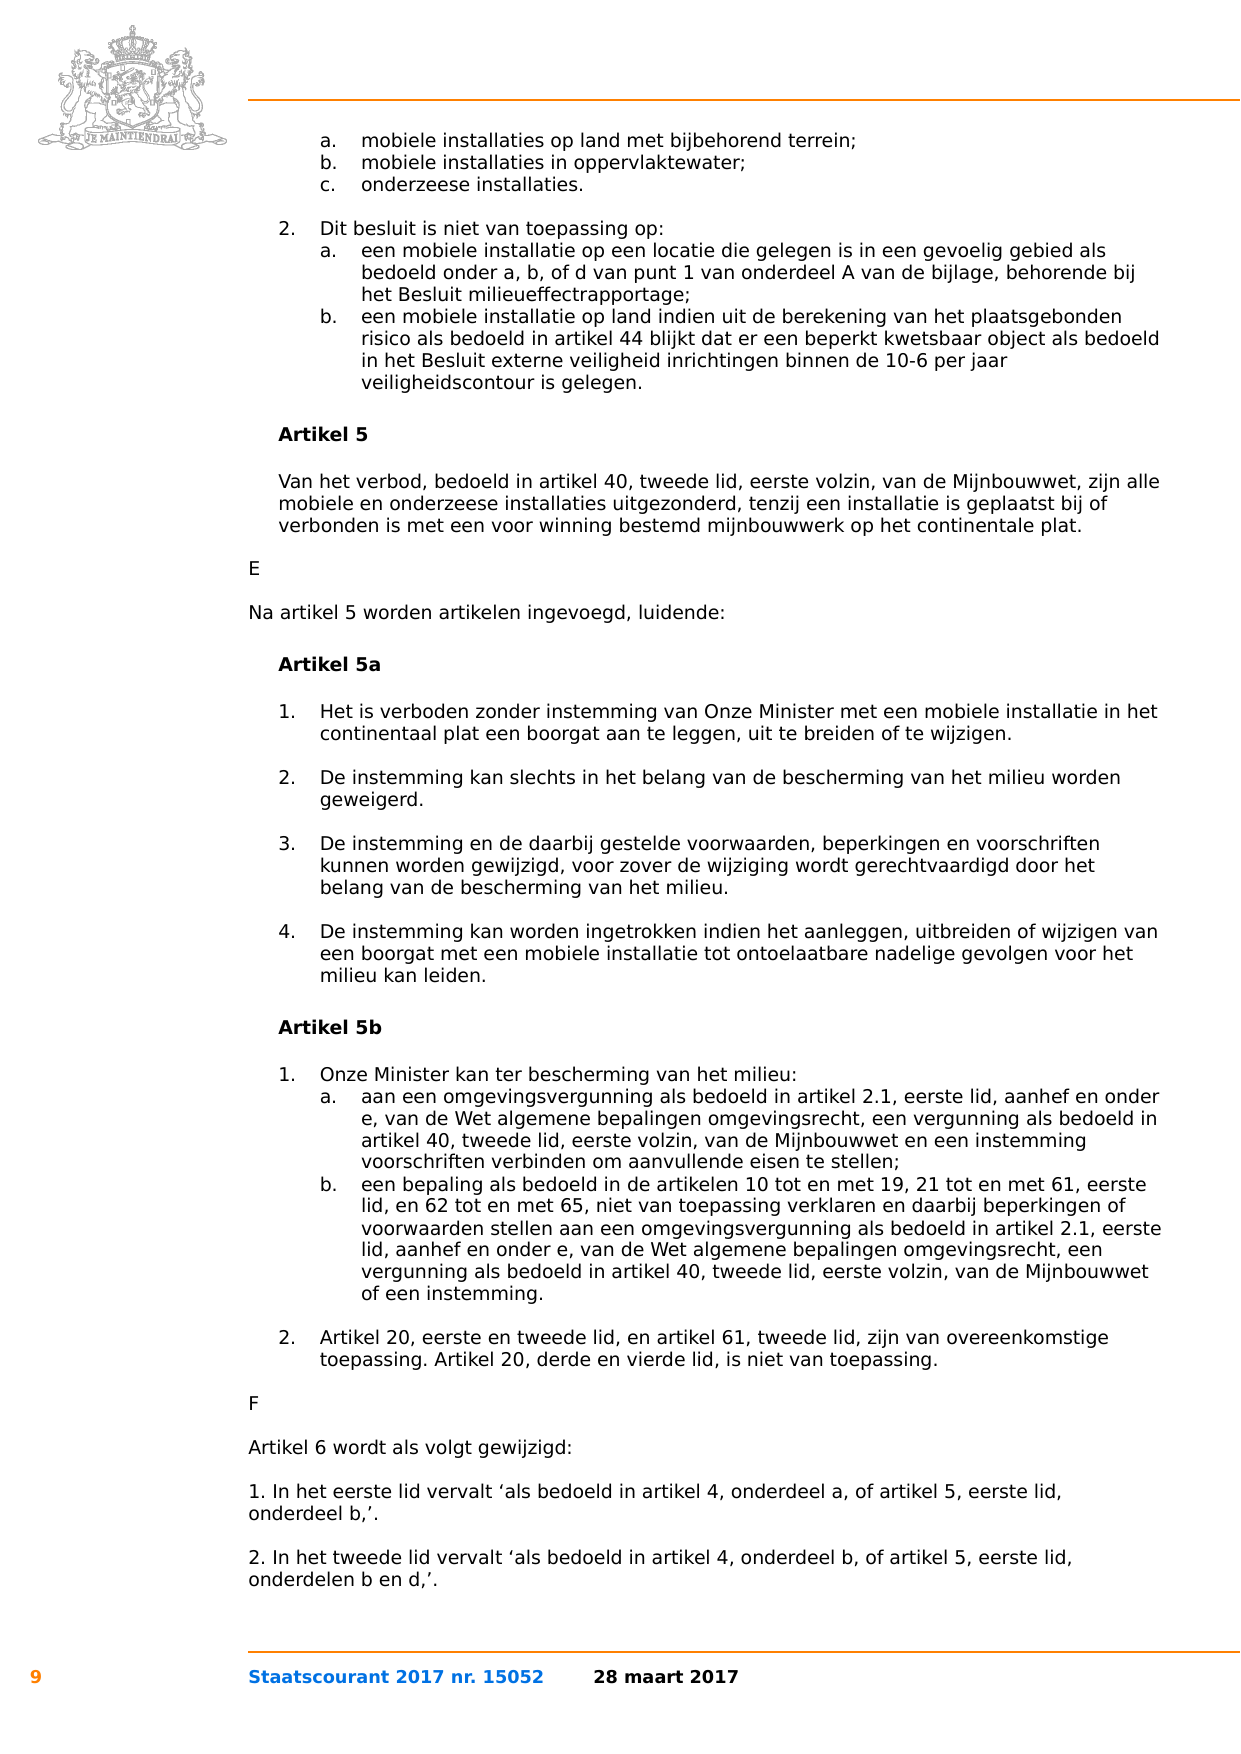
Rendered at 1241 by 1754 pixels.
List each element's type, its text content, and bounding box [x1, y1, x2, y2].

text b. een bepaling als bedoeld in de artikelen 10 tot en met 19, 21 tot en met 61, eerste lid, en 62 tot en met 65, niet van toepassing verklaren en daarbij beperkingen of voorwaarden stellen aan een omgevingsvergunning als bedoeld in artikel 2.1, eerste lid, aanhef en onder e, van de Wet algemene bepalingen omgevingsrecht, een vergunning als bedoeld in artikel 40, tweede lid, eerste volzin, van de Mijnbouwwet of een instemming. [319, 1173, 1163, 1305]
text Na artikel 5 worden artikelen ingevoegd, luidende: [248, 602, 1163, 624]
subtitle Artikel 5a [278, 654, 1163, 676]
text a. een mobiele installatie op een locatie die gelegen is in een gevoelig gebied als bedoeld onder a, b, of d van punt 1 van onderdeel A van de bijlage, behorende bij het Besluit milieueffectrapportage; [319, 240, 1163, 306]
text 1. Het is verboden zonder instemming van Onze Minister met een mobiele installatie in het continentaal plat een boorgat aan te leggen, uit te breiden of te wijzigen. [278, 701, 1163, 745]
text F [248, 1393, 1163, 1415]
text E [248, 558, 1163, 580]
subtitle Artikel 5 [278, 423, 1163, 446]
text 4. De instemming kan worden ingetrokken indien het aanleggen, uitbreiden of wijzigen van een boorgat met een mobiele installatie tot ontoelaatbare nadelige gevolgen voor het milieu kan leiden. [278, 921, 1163, 987]
subtitle Artikel 5b [278, 1017, 1163, 1038]
text 2. Dit besluit is niet van toepassing op: [278, 218, 1163, 240]
text b. een mobiele installatie op land indien uit de berekening van het plaatsgebonden risico als bedoeld in artikel 44 blijkt dat er een beperkt kwetsbaar object als bedoeld in het Besluit externe veiligheid inrichtingen binnen de 10-6 per jaar veiligheidscontour is gelegen. [319, 306, 1163, 393]
text 1. Onze Minister kan ter bescherming van het milieu: [278, 1063, 1163, 1086]
text 1. In het eerste lid vervalt ‘als bedoeld in artikel 4, onderdeel a, of artikel 5, eerste lid, onderdeel b,’. [248, 1481, 1163, 1525]
text 2. De instemming kan slechts in het belang van de bescherming van het milieu worden geweigerd. [278, 767, 1163, 811]
text 2. Artikel 20, eerste en tweede lid, en artikel 61, tweede lid, zijn van overeenkomstige toepassing. Artikel 20, derde en vierde lid, is niet van toepassing. [278, 1327, 1163, 1371]
text b. mobiele installaties in oppervlaktewater; [319, 152, 1163, 174]
text c. onderzeese installaties. [319, 174, 1163, 196]
text a. mobiele installaties op land met bijbehorend terrein; [319, 130, 1163, 152]
text a. aan een omgevingsvergunning als bedoeld in artikel 2.1, eerste lid, aanhef en onder e, van de Wet algemene bepalingen omgevingsrecht, een vergunning als bedoeld in artikel 40, tweede lid, eerste volzin, van de Mijnbouwwet en een instemming voorschriften verbinden om aanvullende eisen te stellen; [319, 1086, 1163, 1173]
text 2. In het tweede lid vervalt ‘als bedoeld in artikel 4, onderdeel b, of artikel 5, eerste lid, onderdelen b en d,’. [248, 1547, 1163, 1591]
picture [38, 25, 227, 150]
text 3. De instemming en de daarbij gestelde voorwaarden, beperkingen en voorschriften kunnen worden gewijzigd, voor zover de wijziging wordt gerechtvaardigd door het belang van de bescherming van het milieu. [278, 833, 1163, 899]
text Van het verbod, bedoeld in artikel 40, tweede lid, eerste volzin, van de Mijnbouwwet, zijn alle mobiele en onderzeese installaties uitgezonderd, tenzij een installatie is geplaatst bij of verbonden is met een voor winning bestemd mijnbouwwerk op het continentale plat. [278, 471, 1163, 536]
text Artikel 6 wordt als volgt gewijzigd: [248, 1437, 1163, 1459]
